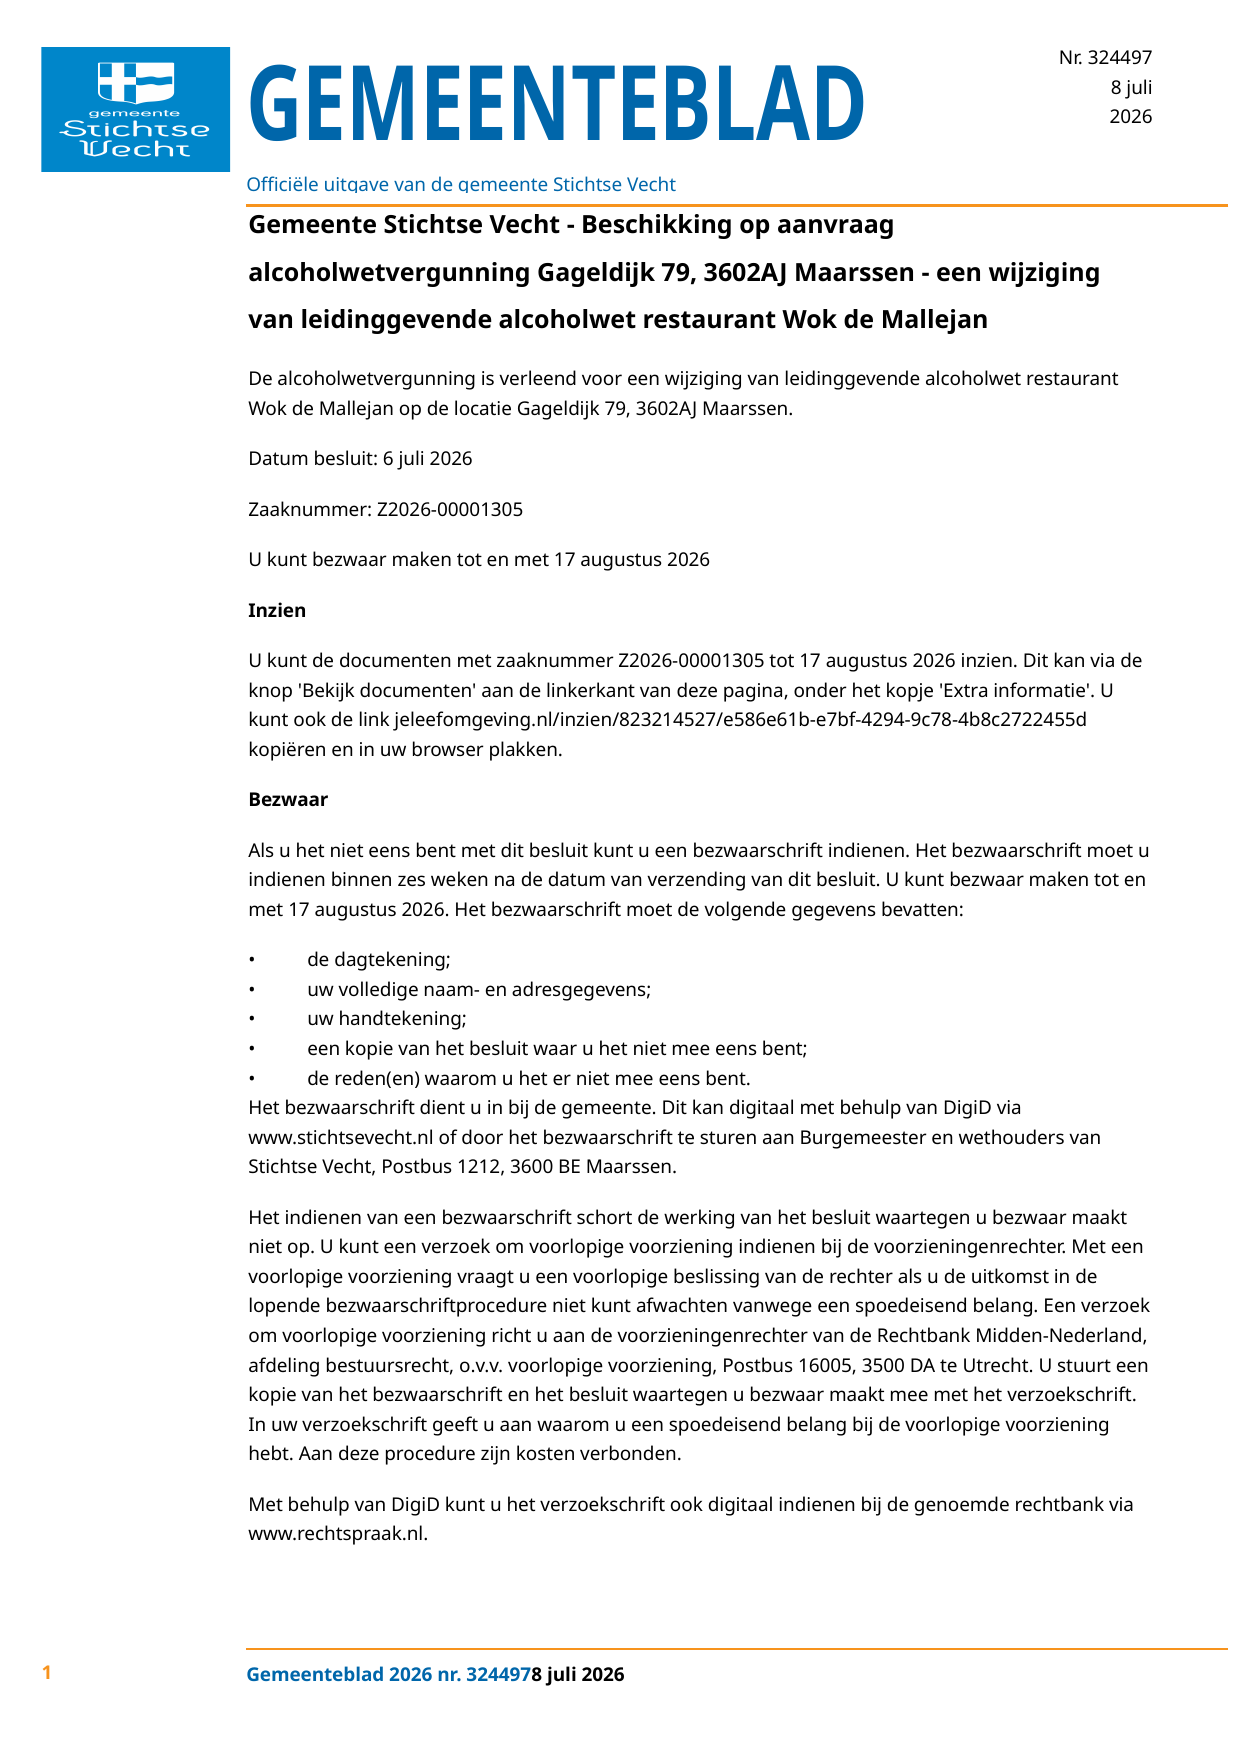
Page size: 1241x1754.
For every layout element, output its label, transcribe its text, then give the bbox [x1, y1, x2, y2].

picture [99, 63, 135, 101]
text U kunt bezwaar maken tot en met 17 augustus 2026 [248, 546, 1152, 572]
text U kunt de documenten met zaaknummer Z2026-00001305 tot 17 augustus 2026 inzien. Dit kan via de knop 'Bekijk documenten' aan de linkerkant van deze pagina, onder het kopje 'Extra informatie'. U kunt ook de link jeleefomgeving.nl/inzien/823214527/e586e61b-e7bf-4294-9c78-4b8c2722455d kopiëren en in uw browser plakken. [248, 647, 1152, 762]
text Inzien [248, 597, 1152, 622]
text Gemeente Stichtse Vecht - Beschikking op aanvraag alcoholwetvergunning Gageldijk 79, 3602AJ Maarssen - een wijziging van leidinggevende alcoholwet restaurant Wok de Mallejan [248, 207, 1152, 336]
list een kopie van het besluit waar u het niet mee eens bent; [248, 1035, 1152, 1061]
text Als u het niet eens bent met dit besluit kunt u een bezwaarschrift indienen. Het bezwaarschrift moet u indienen binnen zes weken na de datum van verzending van dit besluit. U kunt bezwaar maken tot en met 17 augustus 2026. Het bezwaarschrift moet de volgende gegevens bevatten: [248, 837, 1152, 922]
text Bezwaar [248, 786, 1152, 812]
picture [137, 63, 174, 103]
text Het indienen van een bezwaarschrift schort de werking van het besluit waartegen u bezwaar maakt niet op. U kunt een verzoek om voorlopige voorziening indienen bij de voorzieningenrechter. Met een voorlopige voorziening vraagt u een voorlopige beslissing van de rechter als u de uitkomst in de lopende bezwaarschriftprocedure niet kunt afwachten vanwege een spoedeisend belang. Een verzoek om voorlopige voorziening richt u aan de voorzieningenrechter van de Rechtbank Midden-Nederland, afdeling bestuursrecht, o.v.v. voorlopige voorziening, Postbus 16005, 3500 DA te Utrecht. U stuurt een kopie van het bezwaarschrift en het besluit waartegen u bezwaar maakt mee met het verzoekschrift. In uw verzoekschrift geeft u aan waarom u een spoedeisend belang bij de voorlopige voorziening hebt. Aan deze procedure zijn kosten verbonden. [248, 1204, 1152, 1466]
list uw volledige naam- en adresgegevens; [248, 976, 1152, 1002]
list uw handtekening; [248, 1006, 1152, 1031]
text Zaaknummer: Z2026-00001305 [248, 496, 1152, 522]
list de reden(en) waarom u het er niet mee eens bent. [248, 1065, 1152, 1090]
text Datum besluit: 6 juli 2026 [248, 446, 1152, 471]
text Met behulp van DigiD kunt u het verzoekschrift ook digitaal indienen bij de genoemde rechtbank via www.rechtspraak.nl. [248, 1491, 1152, 1546]
list de dagtekening; [248, 946, 1152, 972]
text De alcoholwetvergunning is verleend voor een wijziging van leidinggevende alcoholwet restaurant Wok de Mallejan op de locatie Gageldijk 79, 3602AJ Maarssen. [248, 366, 1152, 421]
text Het bezwaarschrift dient u in bij de gemeente. Dit kan digitaal met behulp van DigiD via www.stichtsevecht.nl of door het bezwaarschrift te sturen aan Burgemeester en wethouders van Stichtse Vecht, Postbus 1212, 3600 BE Maarssen. [248, 1094, 1152, 1179]
